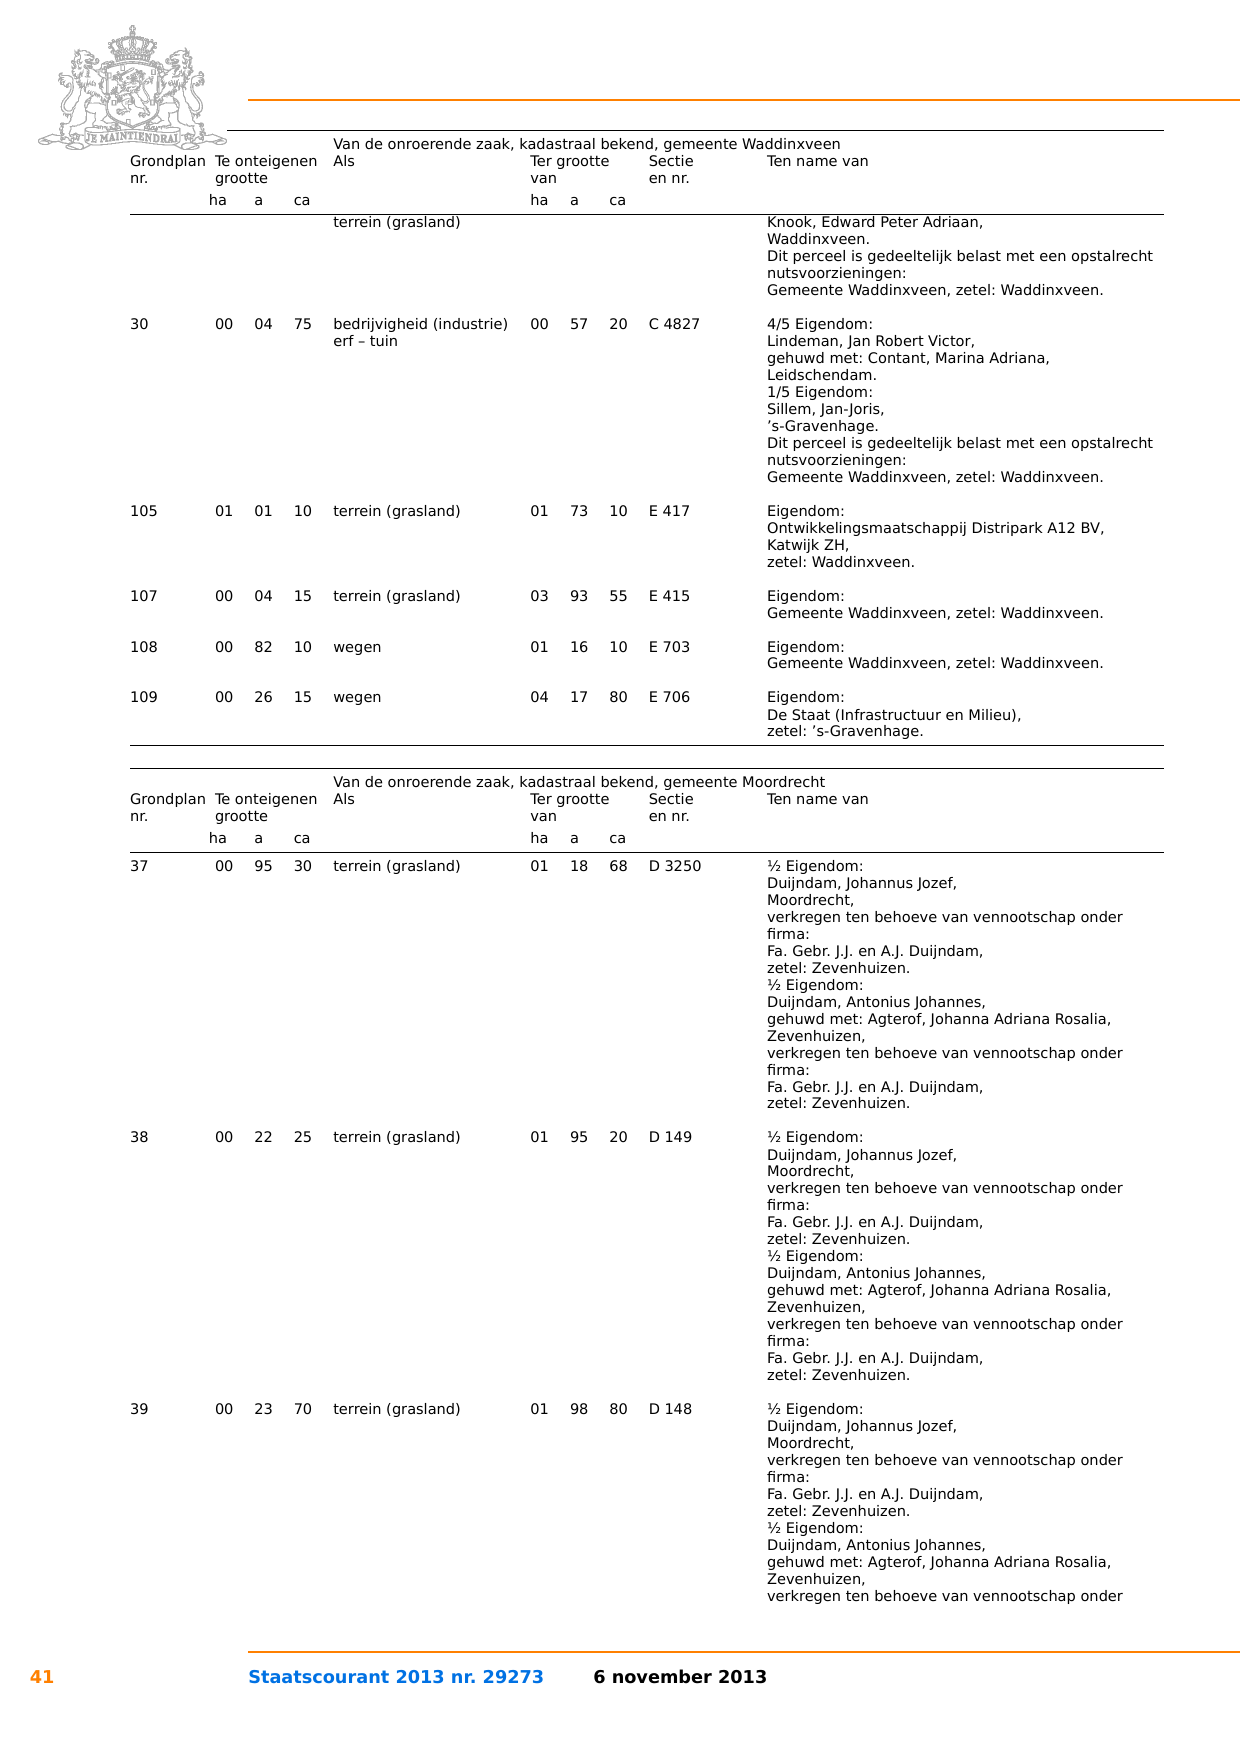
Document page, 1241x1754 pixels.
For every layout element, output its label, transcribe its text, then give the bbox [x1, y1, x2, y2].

table_cell a [248, 191, 288, 214]
table_cell Knook, Edward Peter Adriaan, Waddinxveen. Dit perceel is gedeeltelijk belast met een opstalrecht nutsvoorzieningen: Gemeente Waddinxveen, zetel: Waddinxveen. [761, 215, 1163, 299]
table_cell [643, 673, 761, 689]
table_cell 4/5 Eigendom: Lindeman, Jan Robert Victor, gehuwd met: Contant, Marina Adriana, Leidschendam. 1/5 Eigendom: Sillem, Jan-Joris, ’s-Gravenhage. Dit perceel is gedeeltelijk belast met een opstalrecht nutsvoorzieningen: Gemeente Waddinxveen, zetel: Waddinxveen. [761, 316, 1163, 486]
table_cell Eigendom: Ontwikkelingsmaatschappij Distripark A12 BV, Katwijk ZH, zetel: Waddinxveen. [761, 503, 1163, 571]
table_cell [327, 673, 524, 689]
table_cell E 706 [643, 689, 761, 745]
picture [38, 25, 227, 150]
table_cell [130, 215, 209, 299]
table_cell Als [327, 153, 524, 214]
table_cell Sectie en nr. [643, 791, 761, 852]
table_cell 03 [524, 588, 564, 621]
table_cell 23 [248, 1401, 288, 1605]
table_cell 37 [130, 853, 209, 1112]
table_cell [524, 299, 564, 316]
table_cell terrein (grasland) [327, 215, 524, 299]
table_cell terrein (grasland) [327, 1129, 524, 1384]
table_cell 00 [209, 853, 248, 1112]
table_cell 01 [524, 1129, 564, 1384]
table_cell [288, 673, 327, 689]
table_cell 01 [524, 853, 564, 1112]
table_cell [130, 299, 209, 316]
table_cell [248, 571, 288, 587]
table_cell [603, 621, 643, 638]
table_cell [248, 1113, 288, 1129]
table_cell [761, 1113, 1163, 1129]
table_cell [327, 486, 524, 503]
table_cell [209, 215, 248, 299]
table_cell [209, 299, 248, 316]
table_cell [603, 215, 643, 299]
table_cell terrein (grasland) [327, 588, 524, 621]
table_cell [564, 621, 603, 638]
table_cell a [248, 829, 288, 852]
table_cell 39 [130, 1401, 209, 1605]
table_cell terrein (grasland) [327, 853, 524, 1112]
table_cell 01 [524, 503, 564, 571]
table_cell wegen [327, 639, 524, 672]
table_cell [288, 1384, 327, 1401]
table_cell [564, 486, 603, 503]
table_cell ha [524, 829, 564, 852]
table_cell [248, 299, 288, 316]
table_cell [130, 1384, 209, 1401]
table_cell ha [209, 829, 248, 852]
table_cell [288, 486, 327, 503]
table_cell [564, 1113, 603, 1129]
table_header [130, 769, 327, 791]
table_cell 15 [288, 689, 327, 745]
table_cell [130, 673, 209, 689]
table_cell 10 [288, 639, 327, 672]
table_cell [327, 299, 524, 316]
table_cell E 703 [643, 639, 761, 672]
table_cell 22 [248, 1129, 288, 1384]
table_cell 105 [130, 503, 209, 571]
table_cell 18 [564, 853, 603, 1112]
table_cell 95 [248, 853, 288, 1112]
table_cell Ter grootte van [524, 153, 643, 191]
table_cell [327, 621, 524, 638]
table_cell [288, 215, 327, 299]
table_cell [130, 486, 209, 503]
table_cell [524, 571, 564, 587]
table_cell D 3250 [643, 853, 761, 1112]
table_cell [288, 571, 327, 587]
table_cell [761, 299, 1163, 316]
table_cell [248, 673, 288, 689]
table_cell [564, 1384, 603, 1401]
table_cell 00 [209, 1129, 248, 1384]
table_cell [209, 1113, 248, 1129]
table_cell Ter grootte van [524, 791, 643, 829]
table_cell C 4827 [643, 316, 761, 486]
table_cell [761, 486, 1163, 503]
table_cell 10 [288, 503, 327, 571]
table_cell Eigendom: Gemeente Waddinxveen, zetel: Waddinxveen. [761, 588, 1163, 621]
table_cell [643, 571, 761, 587]
table_cell [761, 1384, 1163, 1401]
table_cell 98 [564, 1401, 603, 1605]
table_cell terrein (grasland) [327, 1401, 524, 1605]
table_header [130, 131, 327, 153]
table_cell [209, 673, 248, 689]
table_cell E 417 [643, 503, 761, 571]
table_cell 00 [209, 639, 248, 672]
table_cell 00 [209, 316, 248, 486]
table_cell D 149 [643, 1129, 761, 1384]
table_cell D 148 [643, 1401, 761, 1605]
table_cell Te onteigenen grootte [209, 153, 327, 191]
table_cell ½ Eigendom: Duijndam, Johannus Jozef, Moordrecht, verkregen ten behoeve van vennootschap onder firma: Fa. Gebr. J.J. en A.J. Duijndam, zetel: Zevenhuizen. ½ Eigendom: Duijndam, Antonius Johannes, gehuwd met: Agterof, Johanna Adriana Rosalia, Zevenhuizen, verkregen ten behoeve van vennootschap onder firma: Fa. Gebr. J.J. en A.J. Duijndam, zetel: Zevenhuizen. [761, 1129, 1163, 1384]
table_cell 108 [130, 639, 209, 672]
table_cell 20 [603, 1129, 643, 1384]
table_cell a [564, 191, 603, 214]
table_cell [603, 1384, 643, 1401]
table_cell 38 [130, 1129, 209, 1384]
table_cell [130, 571, 209, 587]
table_cell [564, 571, 603, 587]
table_cell 01 [524, 639, 564, 672]
table_cell a [564, 829, 603, 852]
table_cell [643, 1113, 761, 1129]
table_cell [643, 621, 761, 638]
table_cell [643, 486, 761, 503]
table_cell [603, 571, 643, 587]
table_cell 01 [524, 1401, 564, 1605]
table_cell 93 [564, 588, 603, 621]
table_cell [564, 299, 603, 316]
table_cell [327, 571, 524, 587]
table_cell 30 [288, 853, 327, 1112]
table_cell 04 [248, 588, 288, 621]
table_cell 15 [288, 588, 327, 621]
table_cell [130, 621, 209, 638]
table_cell 80 [603, 689, 643, 745]
table_cell 57 [564, 316, 603, 486]
table_cell ha [209, 191, 248, 214]
table_cell [603, 299, 643, 316]
table_cell 00 [209, 689, 248, 745]
table_cell [643, 299, 761, 316]
table_cell [209, 621, 248, 638]
table_cell Eigendom: De Staat (Infrastructuur en Milieu), zetel: ’s-Gravenhage. [761, 689, 1163, 745]
table_cell 95 [564, 1129, 603, 1384]
table_cell Als [327, 791, 524, 852]
table_cell [248, 215, 288, 299]
table_cell [603, 1113, 643, 1129]
table_cell [327, 1384, 524, 1401]
table_cell [288, 299, 327, 316]
table_cell terrein (grasland) [327, 503, 524, 571]
table_cell 20 [603, 316, 643, 486]
table_cell [643, 1384, 761, 1401]
table_cell bedrijvigheid (industrie) erf – tuin [327, 316, 524, 486]
table_cell 04 [248, 316, 288, 486]
table_cell [524, 486, 564, 503]
table_cell 25 [288, 1129, 327, 1384]
table_cell 55 [603, 588, 643, 621]
table_cell 04 [524, 689, 564, 745]
table_cell 10 [603, 639, 643, 672]
table_cell [288, 1113, 327, 1129]
table_cell 107 [130, 588, 209, 621]
table_cell Grondplan nr. [130, 153, 209, 214]
table_cell [761, 673, 1163, 689]
table_cell 109 [130, 689, 209, 745]
table_cell Ten name van [761, 791, 1163, 852]
table_cell [209, 571, 248, 587]
table_cell [209, 486, 248, 503]
table_cell 73 [564, 503, 603, 571]
table_cell [248, 486, 288, 503]
table_cell 01 [209, 503, 248, 571]
table_cell 70 [288, 1401, 327, 1605]
table_cell ½ Eigendom: Duijndam, Johannus Jozef, Moordrecht, verkregen ten behoeve van vennootschap onder firma: Fa. Gebr. J.J. en A.J. Duijndam, zetel: Zevenhuizen. ½ Eigendom: Duijndam, Antonius Johannes, gehuwd met: Agterof, Johanna Adriana Rosalia, Zevenhuizen, verkregen ten behoeve van vennootschap onder firma: Fa. Gebr. J.J. en A.J. Duijndam, zetel: Zevenhuizen. [761, 853, 1163, 1112]
table_cell 26 [248, 689, 288, 745]
table_cell 10 [603, 503, 643, 571]
table_cell [603, 486, 643, 503]
table_cell [248, 1384, 288, 1401]
table_cell [327, 1113, 524, 1129]
table_cell E 415 [643, 588, 761, 621]
table_cell 01 [248, 503, 288, 571]
table_cell Eigendom: Gemeente Waddinxveen, zetel: Waddinxveen. [761, 639, 1163, 672]
table_header Van de onroerende zaak, kadastraal bekend, gemeente Waddinxveen [327, 131, 1163, 153]
table_header Van de onroerende zaak, kadastraal bekend, gemeente Moordrecht [327, 769, 1163, 791]
table_cell ca [288, 829, 327, 852]
table_cell [564, 673, 603, 689]
table_cell 17 [564, 689, 603, 745]
table_cell ½ Eigendom: Duijndam, Johannus Jozef, Moordrecht, verkregen ten behoeve van vennootschap onder firma: Fa. Gebr. J.J. en A.J. Duijndam, zetel: Zevenhuizen. ½ Eigendom: Duijndam, Antonius Johannes, gehuwd met: Agterof, Johanna Adriana Rosalia, Zevenhuizen, verkregen ten behoeve van vennootschap onder [761, 1401, 1163, 1605]
table_cell [761, 621, 1163, 638]
table_cell [130, 1113, 209, 1129]
table_cell 80 [603, 1401, 643, 1605]
table_cell [603, 673, 643, 689]
table_cell 16 [564, 639, 603, 672]
table_cell wegen [327, 689, 524, 745]
table_cell 30 [130, 316, 209, 486]
table_cell [248, 621, 288, 638]
table_cell Grondplan nr. [130, 791, 209, 852]
table_cell Ten name van [761, 153, 1163, 214]
table_cell 68 [603, 853, 643, 1112]
table_cell Te onteigenen grootte [209, 791, 327, 829]
table_cell Sectie en nr. [643, 153, 761, 214]
table_cell [524, 673, 564, 689]
table_cell ca [603, 191, 643, 214]
table_cell [564, 215, 603, 299]
table_cell [524, 215, 564, 299]
table_cell ca [288, 191, 327, 214]
table_cell ca [603, 829, 643, 852]
table_cell [761, 571, 1163, 587]
table_cell [288, 621, 327, 638]
table_cell 00 [209, 1401, 248, 1605]
table_cell 00 [209, 588, 248, 621]
table_cell 00 [524, 316, 564, 486]
table_cell [209, 1384, 248, 1401]
table_cell [524, 1113, 564, 1129]
table_cell [524, 1384, 564, 1401]
table_cell [643, 215, 761, 299]
table_cell 75 [288, 316, 327, 486]
table_cell ha [524, 191, 564, 214]
table_cell [524, 621, 564, 638]
table_cell 82 [248, 639, 288, 672]
